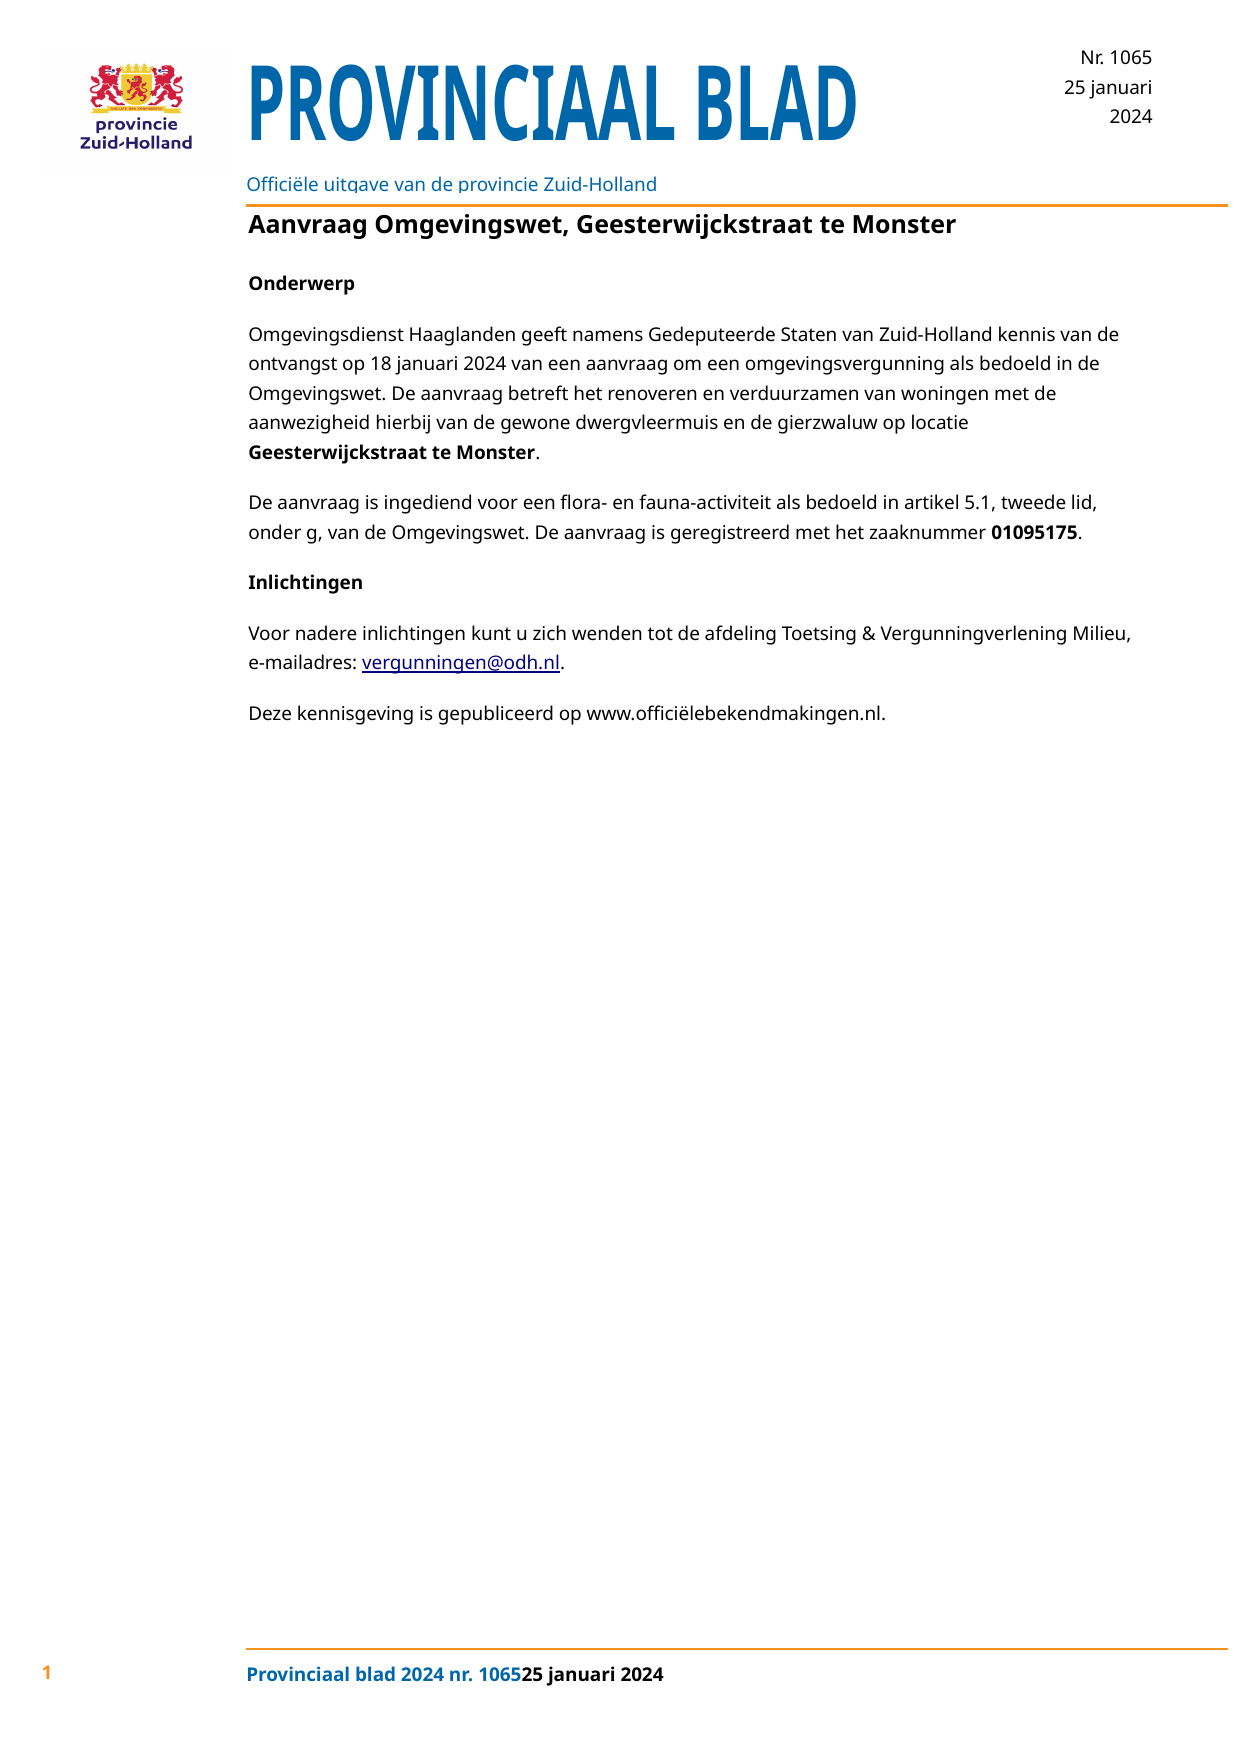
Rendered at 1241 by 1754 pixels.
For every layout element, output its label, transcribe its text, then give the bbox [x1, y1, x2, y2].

text Inlichtingen [248, 569, 1152, 595]
text Deze kennisgeving is gepubliceerd op www.officiëlebekendmakingen.nl. [248, 700, 1152, 726]
text Onderwerp [248, 270, 1152, 296]
text Aanvraag Omgevingswet, Geesterwijckstraat te Monster [248, 207, 1152, 241]
picture [41, 47, 231, 172]
text Omgevingsdienst Haaglanden geeft namens Gedeputeerde Staten van Zuid-Holland kennis van de ontvangst op 18 januari 2024 van een aanvraag om een omgevingsvergunning als bedoeld in de Omgevingswet. De aanvraag betreft het renoveren en verduurzamen van woningen met de aanwezigheid hierbij van de gewone dwergvleermuis en de gierzwaluw op locatie Geesterwijckstraat te Monster. [248, 321, 1152, 465]
text Voor nadere inlichtingen kunt u zich wenden tot de afdeling Toetsing & Vergunningverlening Milieu, e-mailadres: vergunningen@odh.nl. [248, 620, 1152, 675]
text De aanvraag is ingediend voor een flora- en fauna-activiteit als bedoeld in artikel 5.1, tweede lid, onder g, van de Omgevingswet. De aanvraag is geregistreerd met het zaaknummer 01095175. [248, 489, 1152, 545]
